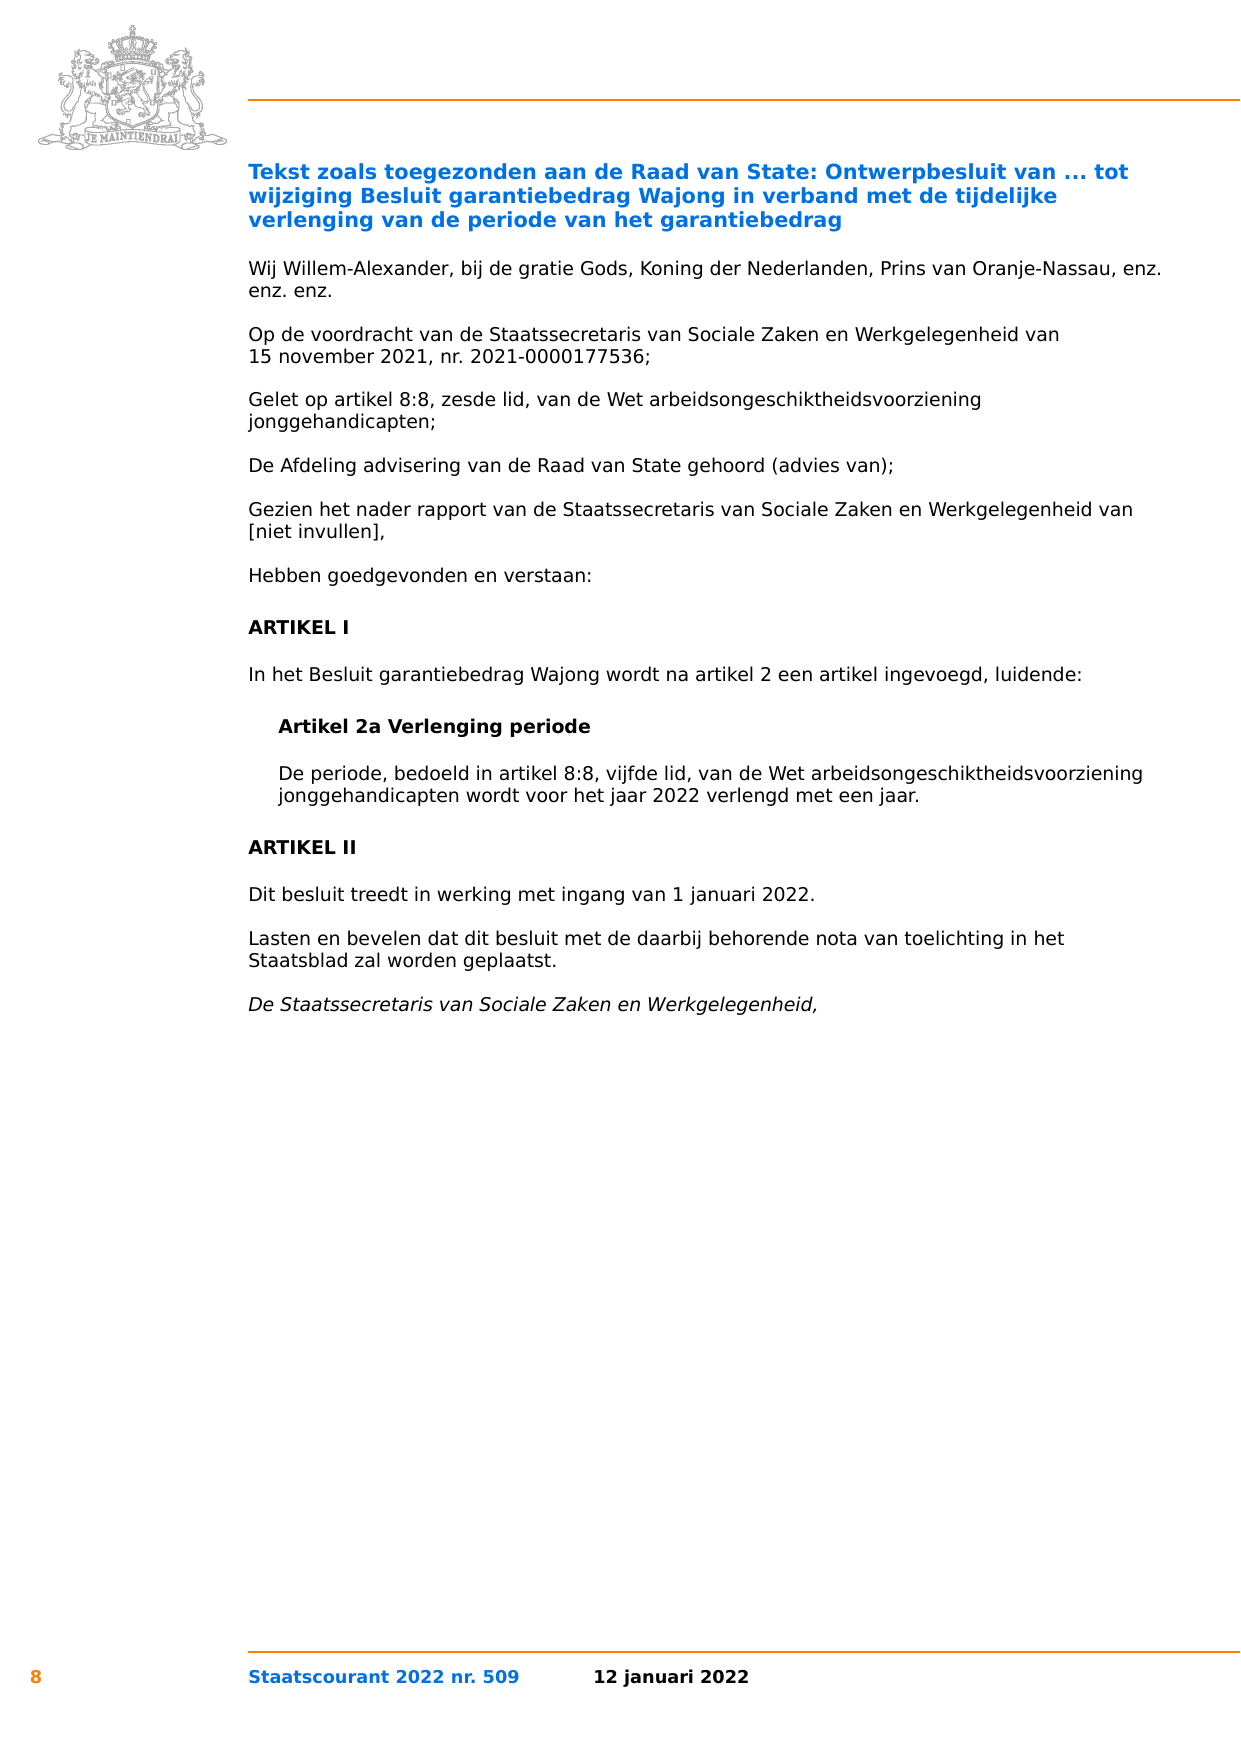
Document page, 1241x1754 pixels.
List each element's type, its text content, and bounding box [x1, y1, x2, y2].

text Gezien het nader rapport van de Staatssecretaris van Sociale Zaken en Werkgelegenheid van [niet invullen], [248, 499, 1163, 543]
subtitle ARTIKEL I [248, 617, 1163, 639]
text De Afdeling advisering van de Raad van State gehoord (advies van); [248, 455, 1163, 477]
text Gelet op artikel 8:8, zesde lid, van de Wet arbeidsongeschiktheidsvoorziening jonggehandicapten; [248, 389, 1163, 433]
subtitle Artikel 2a Verlenging periode [278, 716, 1163, 738]
text Dit besluit treedt in werking met ingang van 1 januari 2022. [248, 884, 1163, 906]
text In het Besluit garantiebedrag Wajong wordt na artikel 2 een artikel ingevoegd, luidende: [248, 664, 1163, 686]
subtitle Tekst zoals toegezonden aan de Raad van State: Ontwerpbesluit van ... tot wijziging Besluit garantiebedrag Wajong in verband met de tijdelijke verlenging van de periode van het garantiebedrag [248, 160, 1163, 233]
text De periode, bedoeld in artikel 8:8, vijfde lid, van de Wet arbeidsongeschiktheidsvoorziening jonggehandicapten wordt voor het jaar 2022 verlengd met een jaar. [278, 763, 1163, 807]
text Op de voordracht van de Staatssecretaris van Sociale Zaken en Werkgelegenheid van 15 november 2021, nr. 2021-0000177536; [248, 323, 1163, 367]
text Hebben goedgevonden en verstaan: [248, 565, 1163, 587]
text Wij Willem-Alexander, bij de gratie Gods, Koning der Nederlanden, Prins van Oranje-Nassau, enz. enz. enz. [248, 258, 1163, 302]
subtitle ARTIKEL II [248, 837, 1163, 859]
text Lasten en bevelen dat dit besluit met de daarbij behorende nota van toelichting in het Staatsblad zal worden geplaatst. [248, 928, 1163, 972]
text De Staatssecretaris van Sociale Zaken en Werkgelegenheid, [248, 993, 1163, 1015]
picture [38, 25, 227, 150]
